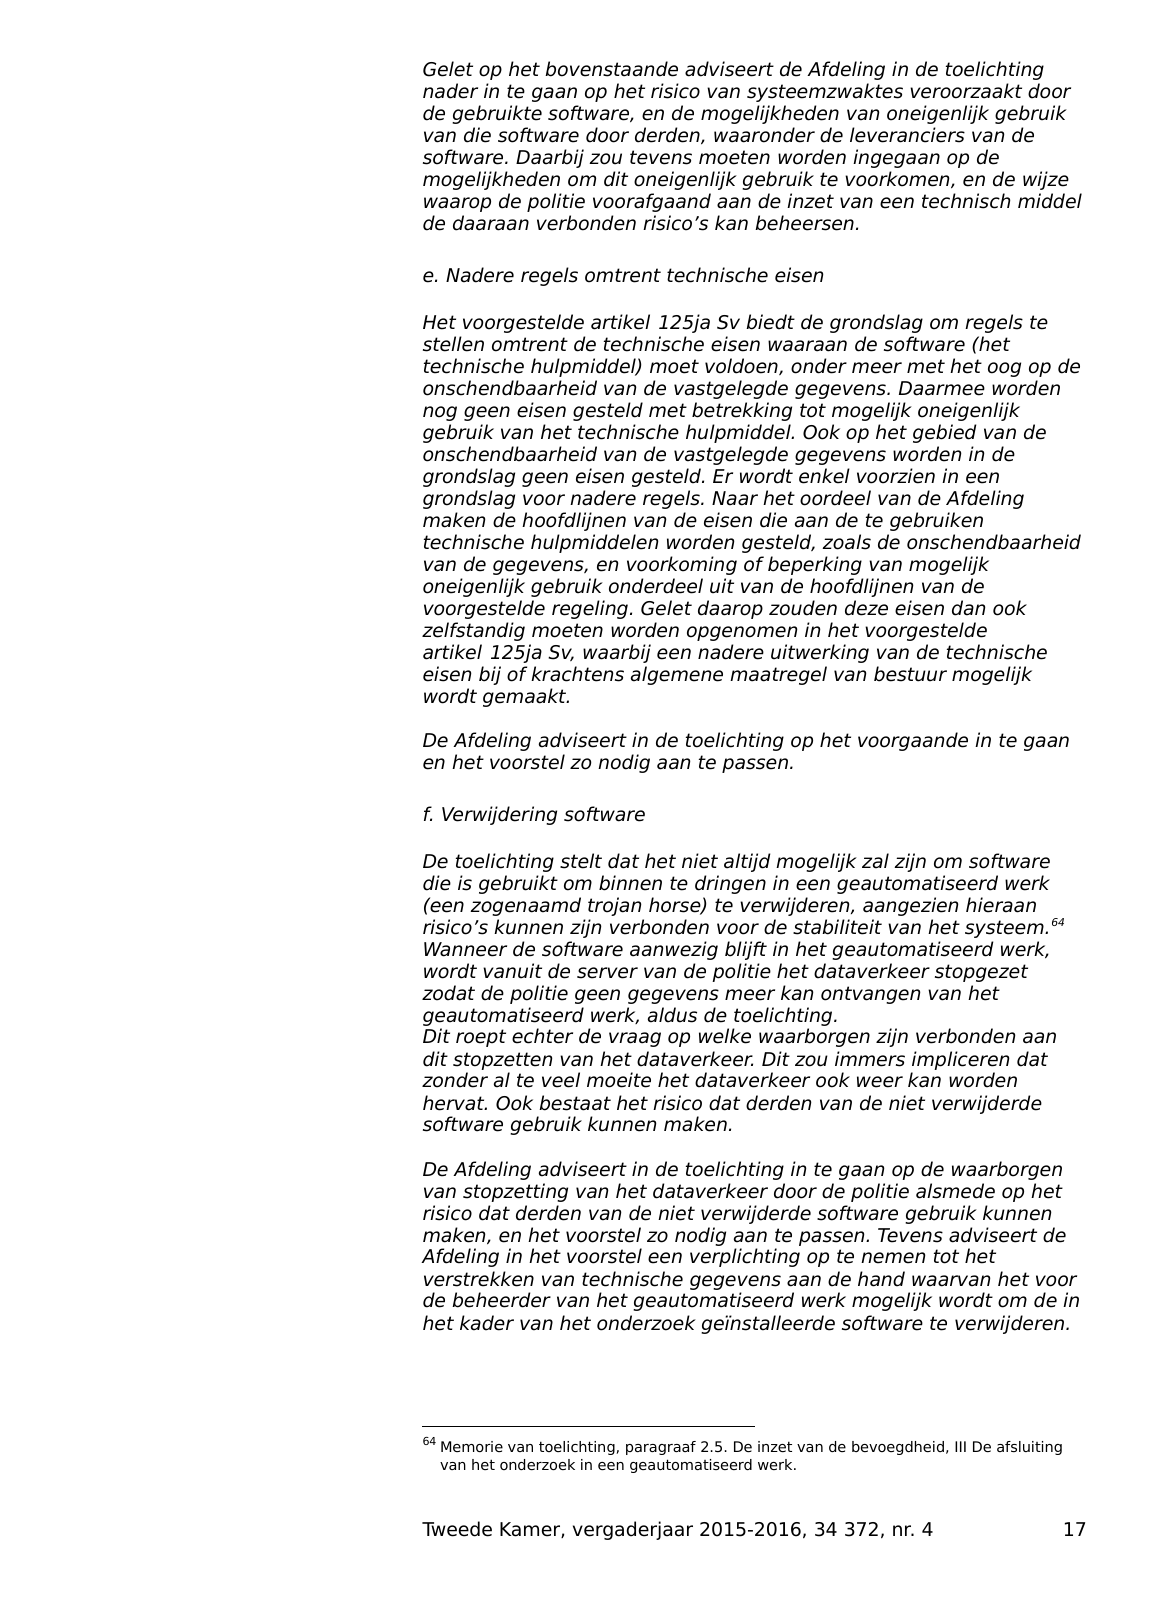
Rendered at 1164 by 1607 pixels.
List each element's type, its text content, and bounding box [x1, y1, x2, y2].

subtitle f. Verwijdering software [422, 804, 1087, 826]
text De toelichting stelt dat het niet altijd mogelijk zal zijn om software die is gebruikt om binnen te dringen in een geautomatiseerd werk (een zogenaamd trojan horse) te verwijderen, aangezien hieraan risico’s kunnen zijn verbonden voor de stabiliteit van het systeem. Wanneer de software aanwezig blijft in het geautomatiseerd werk, wordt vanuit de server van de politie het dataverkeer stopgezet zodat de politie geen gegevens meer kan ontvangen van het geautomatiseerd werk, aldus de toelichting. [422, 851, 1087, 1026]
text Gelet op het bovenstaande adviseert de Afdeling in de toelichting nader in te gaan op het risico van systeemzwaktes veroorzaakt door de gebruikte software, en de mogelijkheden van oneigenlijk gebruik van die software door derden, waaronder de leveranciers van de software. Daarbij zou tevens moeten worden ingegaan op de mogelijkheden om dit oneigenlijk gebruik te voorkomen, en de wijze waarop de politie voorafgaand aan de inzet van een technisch middel de daaraan verbonden risico’s kan beheersen. [422, 59, 1087, 235]
text Dit roept echter de vraag op welke waarborgen zijn verbonden aan dit stopzetten van het dataverkeer. Dit zou immers impliceren dat zonder al te veel moeite het dataverkeer ook weer kan worden hervat. Ook bestaat het risico dat derden van de niet verwijderde software gebruik kunnen maken. [422, 1026, 1087, 1136]
text De Afdeling adviseert in de toelichting op het voorgaande in te gaan en het voorstel zo nodig aan te passen. [422, 730, 1087, 774]
text De Afdeling adviseert in de toelichting in te gaan op de waarborgen van stopzetting van het dataverkeer door de politie alsmede op het risico dat derden van de niet verwijderde software gebruik kunnen maken, en het voorstel zo nodig aan te passen. Tevens adviseert de Afdeling in het voorstel een verplichting op te nemen tot het verstrekken van technische gegevens aan de hand waarvan het voor de beheerder van het geautomatiseerd werk mogelijk wordt om de in het kader van het onderzoek geïnstalleerde software te verwijderen. [422, 1158, 1087, 1334]
text Memorie van toelichting, paragraaf 2.5. De inzet van de bevoegdheid, III De afsluiting van het onderzoek in een geautomatiseerd werk. [422, 1435, 1087, 1474]
text Het voorgestelde artikel 125ja Sv biedt de grondslag om regels te stellen omtrent de technische eisen waaraan de software (het technische hulpmiddel) moet voldoen, onder meer met het oog op de onschendbaarheid van de vastgelegde gegevens. Daarmee worden nog geen eisen gesteld met betrekking tot mogelijk oneigenlijk gebruik van het technische hulpmiddel. Ook op het gebied van de onschendbaarheid van de vastgelegde gegevens worden in de grondslag geen eisen gesteld. Er wordt enkel voorzien in een grondslag voor nadere regels. Naar het oordeel van de Afdeling maken de hoofdlijnen van de eisen die aan de te gebruiken technische hulpmiddelen worden gesteld, zoals de onschendbaarheid van de gegevens, en voorkoming of beperking van mogelijk oneigenlijk gebruik onderdeel uit van de hoofdlijnen van de voorgestelde regeling. Gelet daarop zouden deze eisen dan ook zelfstandig moeten worden opgenomen in het voorgestelde artikel 125ja Sv, waarbij een nadere uitwerking van de technische eisen bij of krachtens algemene maatregel van bestuur mogelijk wordt gemaakt. [422, 312, 1087, 707]
subtitle e. Nadere regels omtrent technische eisen [422, 265, 1087, 287]
